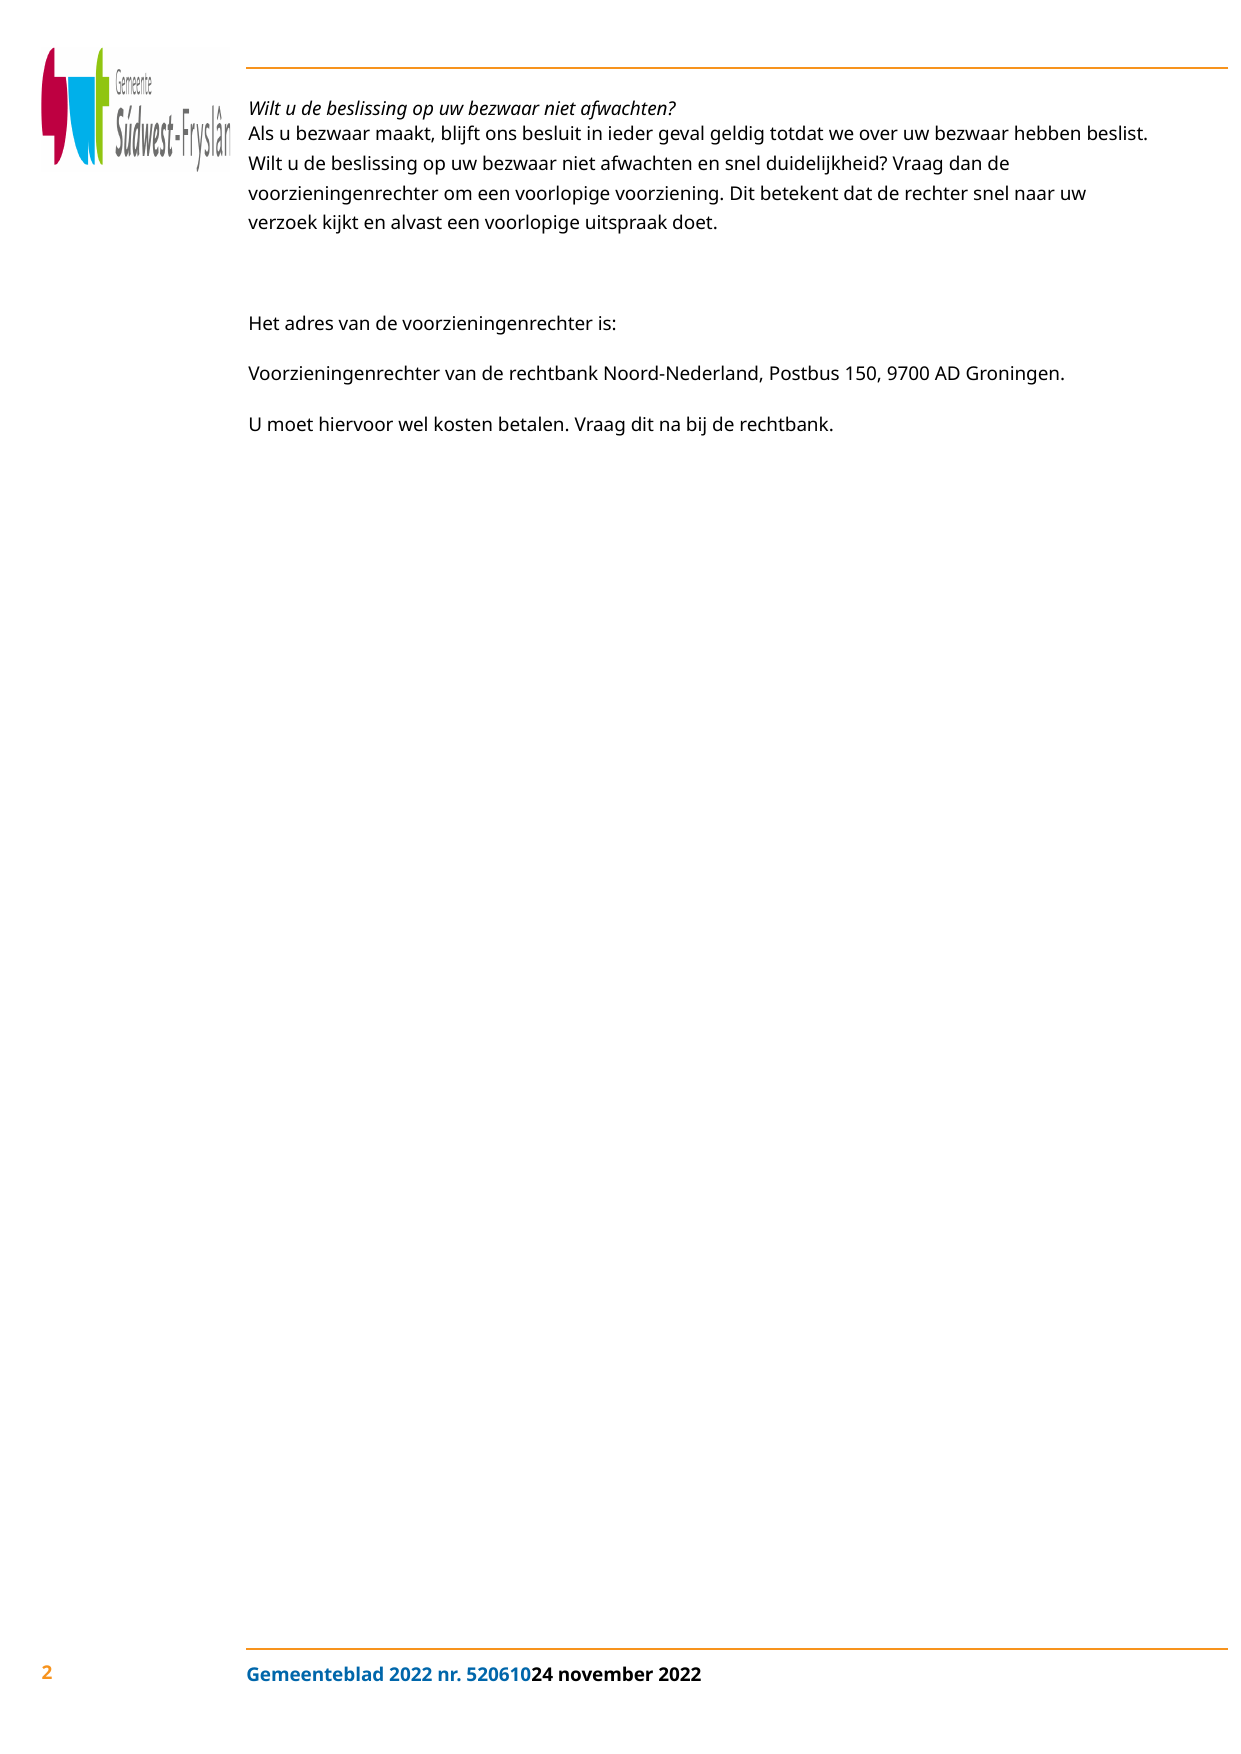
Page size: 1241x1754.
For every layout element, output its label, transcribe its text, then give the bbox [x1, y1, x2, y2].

text Als u bezwaar maakt, blijft ons besluit in ieder geval geldig totdat we over uw bezwaar hebben beslist. Wilt u de beslissing op uw bezwaar niet afwachten en snel duidelijkheid? Vraag dan de voorzieningenrechter om een voorlopige voorziening. Dit betekent dat de rechter snel naar uw verzoek kijkt en alvast een voorlopige uitspraak doet. [248, 121, 1152, 235]
picture [41, 47, 231, 172]
text Het adres van de voorzieningenrechter is: [248, 310, 1152, 336]
text Wilt u de beslissing op uw bezwaar niet afwachten? [248, 95, 1152, 121]
text Voorzieningenrechter van de rechtbank Noord-Nederland, Postbus 150, 9700 AD Groningen. [248, 361, 1152, 386]
text U moet hiervoor wel kosten betalen. Vraag dit na bij de rechtbank. [248, 411, 1152, 437]
